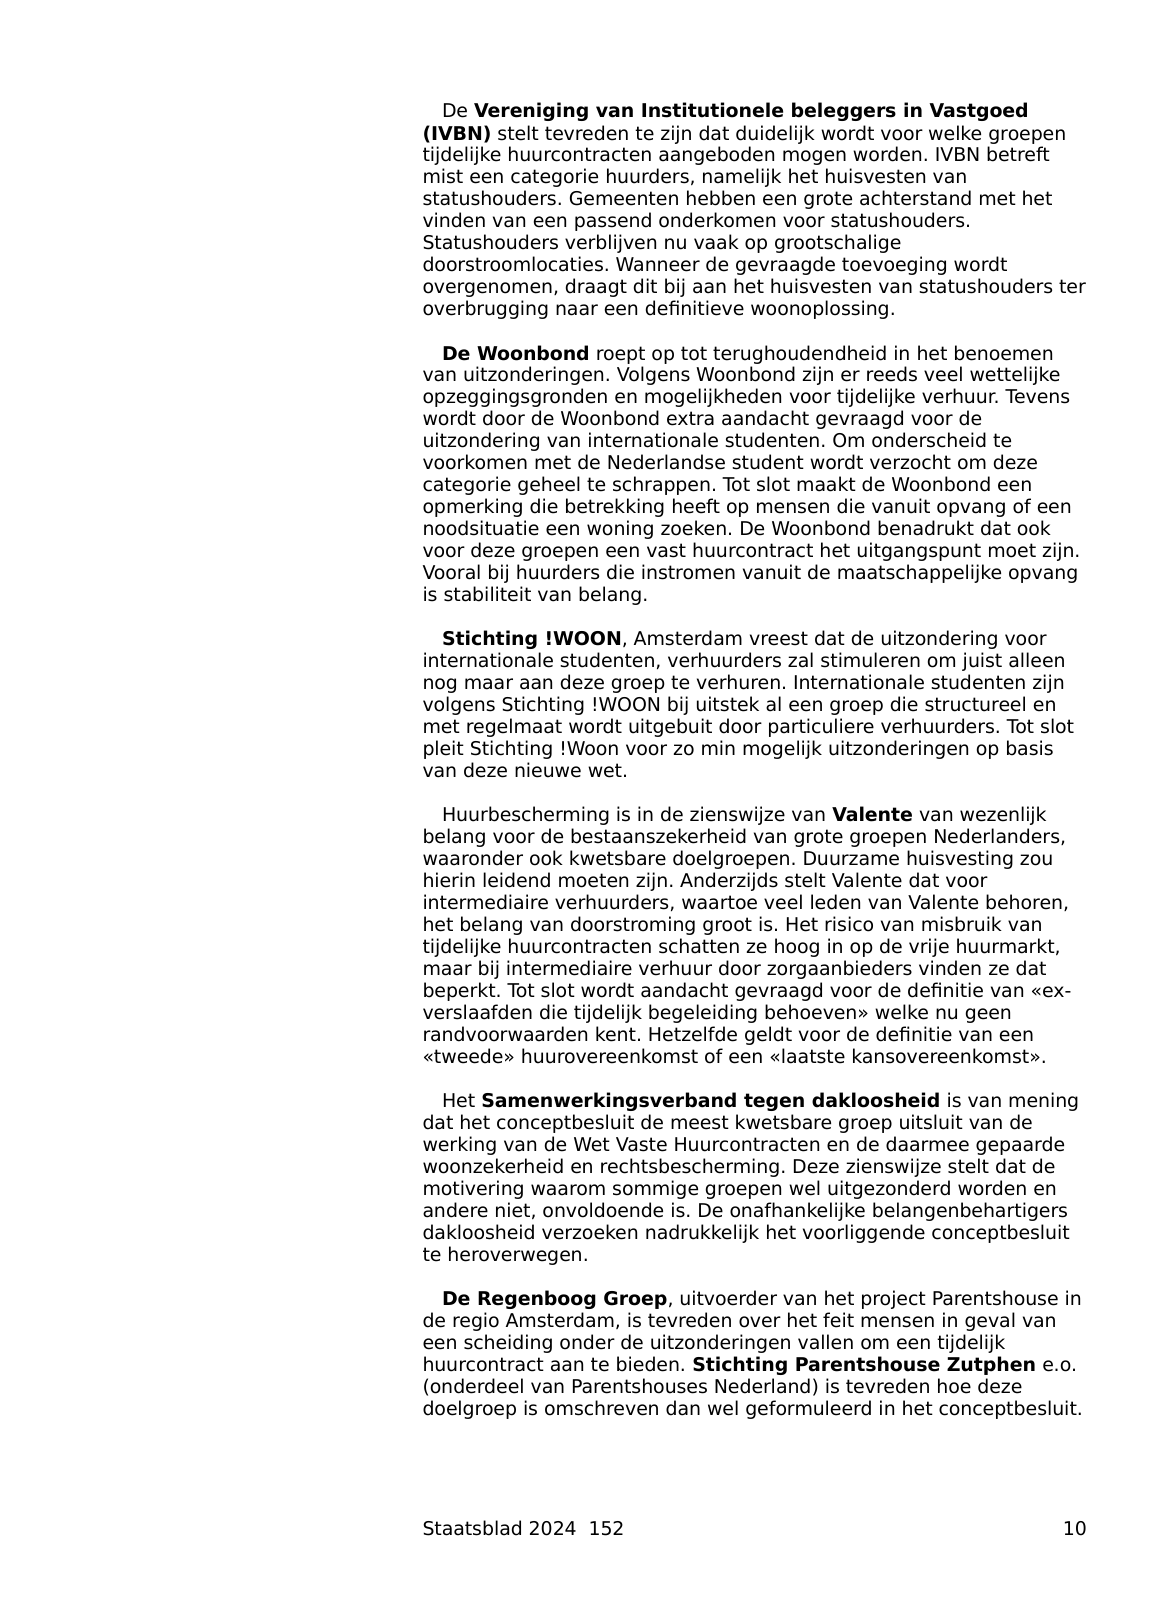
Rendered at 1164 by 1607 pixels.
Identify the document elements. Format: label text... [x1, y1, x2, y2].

text De Vereniging van Institutionele beleggers in Vastgoed (IVBN) stelt tevreden te zijn dat duidelijk wordt voor welke groepen tijdelijke huurcontracten aangeboden mogen worden. IVBN betreft mist een categorie huurders, namelijk het huisvesten van statushouders. Gemeenten hebben een grote achterstand met het vinden van een passend onderkomen voor statushouders. Statushouders verblijven nu vaak op grootschalige doorstroomlocaties. Wanneer de gevraagde toevoeging wordt overgenomen, draagt dit bij aan het huisvesten van statushouders ter overbrugging naar een definitieve woonoplossing. [422, 100, 1087, 320]
text De Regenboog Groep, uitvoerder van het project Parentshouse in de regio Amsterdam, is tevreden over het feit mensen in geval van een scheiding onder de uitzonderingen vallen om een tijdelijk huurcontract aan te bieden. Stichting Parentshouse Zutphen e.o. (onderdeel van Parentshouses Nederland) is tevreden hoe deze doelgroep is omschreven dan wel geformuleerd in het conceptbesluit. [422, 1288, 1087, 1420]
text Huurbescherming is in de zienswijze van Valente van wezenlijk belang voor de bestaanszekerheid van grote groepen Nederlanders, waaronder ook kwetsbare doelgroepen. Duurzame huisvesting zou hierin leidend moeten zijn. Anderzijds stelt Valente dat voor intermediaire verhuurders, waartoe veel leden van Valente behoren, het belang van doorstroming groot is. Het risico van misbruik van tijdelijke huurcontracten schatten ze hoog in op de vrije huurmarkt, maar bij intermediaire verhuur door zorgaanbieders vinden ze dat beperkt. Tot slot wordt aandacht gevraagd voor de definitie van «ex-verslaafden die tijdelijk begeleiding behoeven» welke nu geen randvoorwaarden kent. Hetzelfde geldt voor de definitie van een «tweede» huurovereenkomst of een «laatste kansovereenkomst». [422, 804, 1087, 1068]
text Het Samenwerkingsverband tegen dakloosheid is van mening dat het conceptbesluit de meest kwetsbare groep uitsluit van de werking van de Wet Vaste Huurcontracten en de daarmee gepaarde woonzekerheid en rechtsbescherming. Deze zienswijze stelt dat de motivering waarom sommige groepen wel uitgezonderd worden en andere niet, onvoldoende is. De onafhankelijke belangenbehartigers dakloosheid verzoeken nadrukkelijk het voorliggende conceptbesluit te heroverwegen. [422, 1090, 1087, 1266]
text De Woonbond roept op tot terughoudendheid in het benoemen van uitzonderingen. Volgens Woonbond zijn er reeds veel wettelijke opzeggingsgronden en mogelijkheden voor tijdelijke verhuur. Tevens wordt door de Woonbond extra aandacht gevraagd voor de uitzondering van internationale studenten. Om onderscheid te voorkomen met de Nederlandse student wordt verzocht om deze categorie geheel te schrappen. Tot slot maakt de Woonbond een opmerking die betrekking heeft op mensen die vanuit opvang of een noodsituatie een woning zoeken. De Woonbond benadrukt dat ook voor deze groepen een vast huurcontract het uitgangspunt moet zijn. Vooral bij huurders die instromen vanuit de maatschappelijke opvang is stabiliteit van belang. [422, 342, 1087, 606]
text Stichting !WOON, Amsterdam vreest dat de uitzondering voor internationale studenten, verhuurders zal stimuleren om juist alleen nog maar aan deze groep te verhuren. Internationale studenten zijn volgens Stichting !WOON bij uitstek al een groep die structureel en met regelmaat wordt uitgebuit door particuliere verhuurders. Tot slot pleit Stichting !Woon voor zo min mogelijk uitzonderingen op basis van deze nieuwe wet. [422, 628, 1087, 782]
